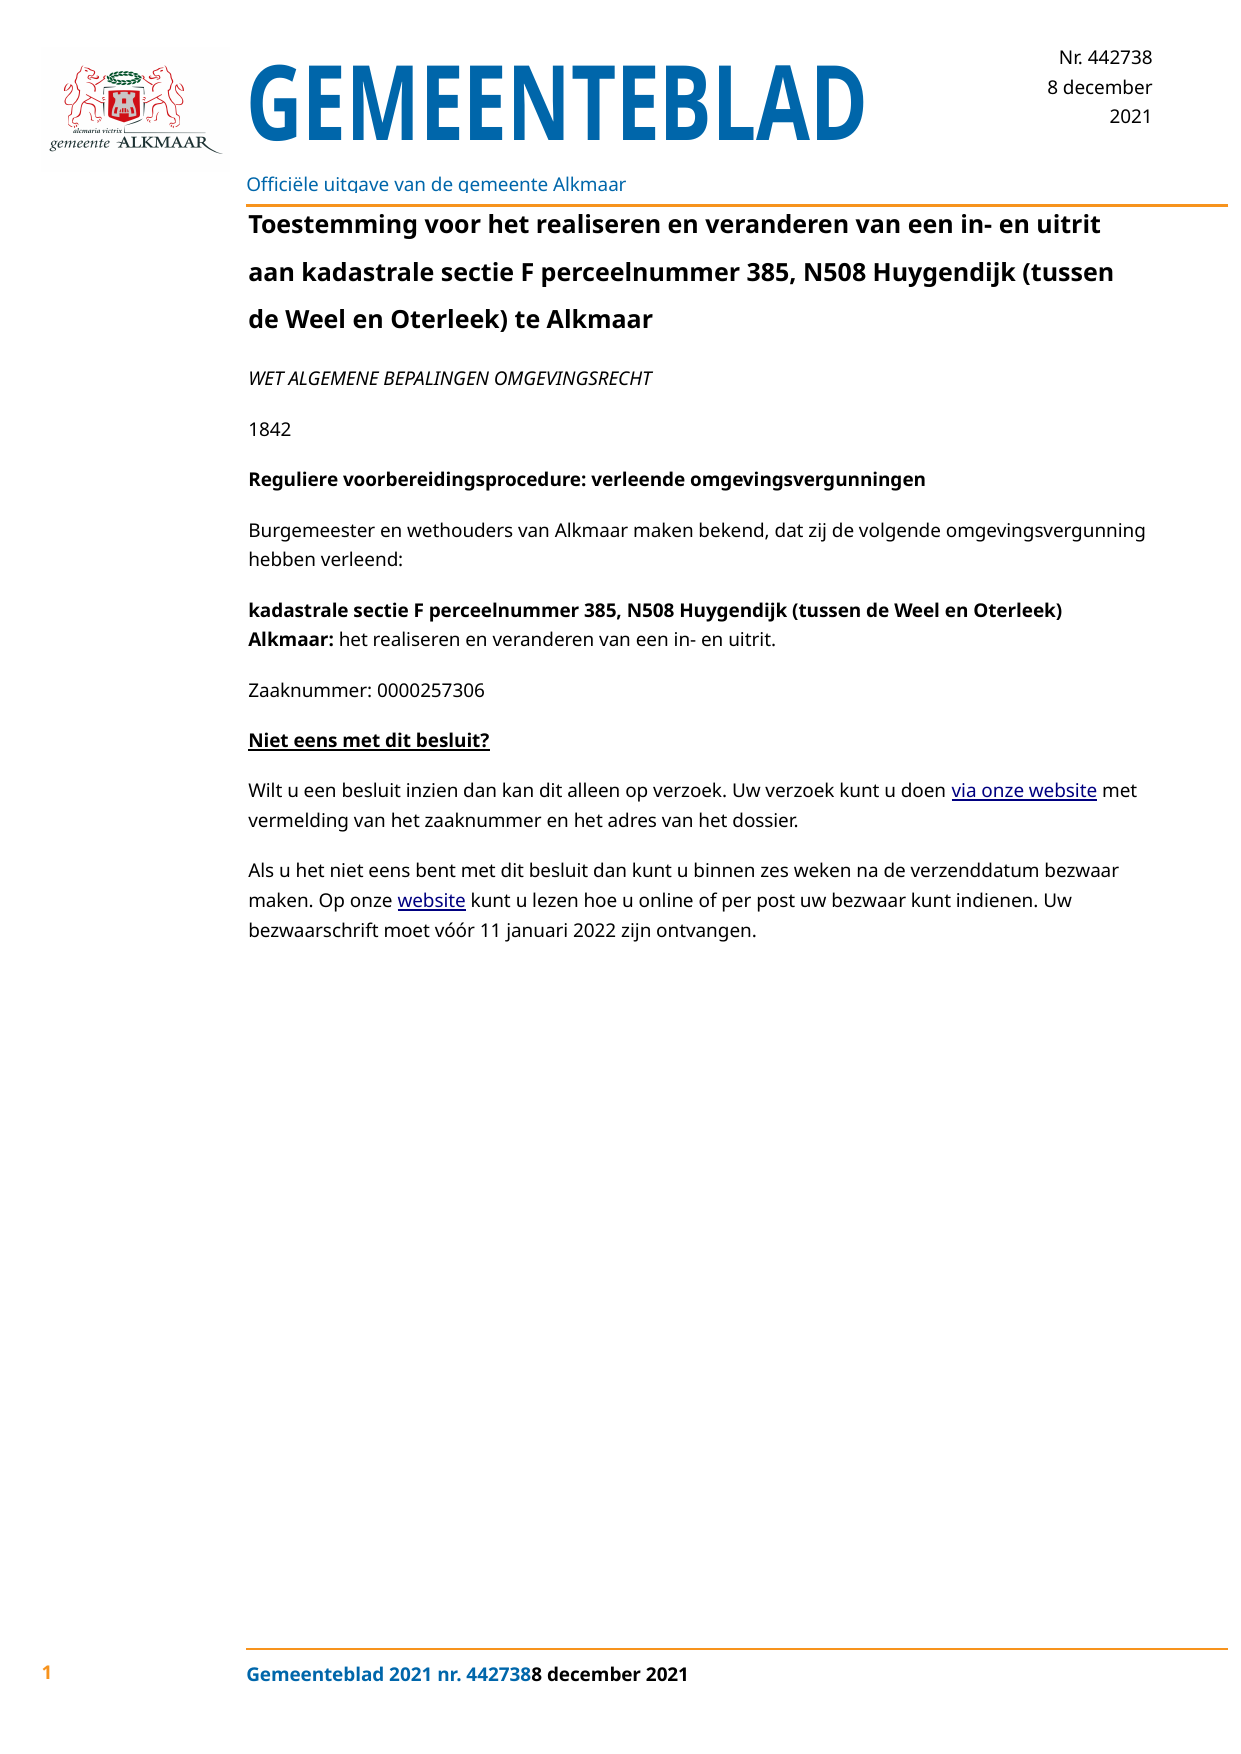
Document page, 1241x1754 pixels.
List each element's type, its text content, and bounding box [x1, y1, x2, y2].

text Als u het niet eens bent met dit besluit dan kunt u binnen zes weken na de verzenddatum bezwaar maken. Op onze website kunt u lezen hoe u online of per post uw bezwaar kunt indienen. Uw bezwaarschrift moet vóór 11 januari 2022 zijn ontvangen. [248, 858, 1152, 942]
picture [41, 47, 231, 172]
text Niet eens met dit besluit? [248, 727, 1152, 753]
text Toestemming voor het realiseren en veranderen van een in- en uitrit aan kadastrale sectie F perceelnummer 385, N508 Huygendijk (tussen de Weel en Oterleek) te Alkmaar [248, 207, 1152, 336]
text kadastrale sectie F perceelnummer 385, N508 Huygendijk (tussen de Weel en Oterleek) Alkmaar: het realiseren en veranderen van een in- en uitrit. [248, 597, 1152, 652]
text Reguliere voorbereidingsprocedure: verleende omgevingsvergunningen [248, 466, 1152, 492]
text WET ALGEMENE BEPALINGEN OMGEVINGSRECHT [248, 366, 1152, 391]
text 1842 [248, 416, 1152, 442]
text Zaaknummer: 0000257306 [248, 677, 1152, 702]
text Wilt u een besluit inzien dan kan dit alleen op verzoek. Uw verzoek kunt u doen via onze website met vermelding van het zaaknummer en het adres van het dossier. [248, 778, 1152, 833]
text Burgemeester en wethouders van Alkmaar maken bekend, dat zij de volgende omgevingsvergunning hebben verleend: [248, 517, 1152, 572]
